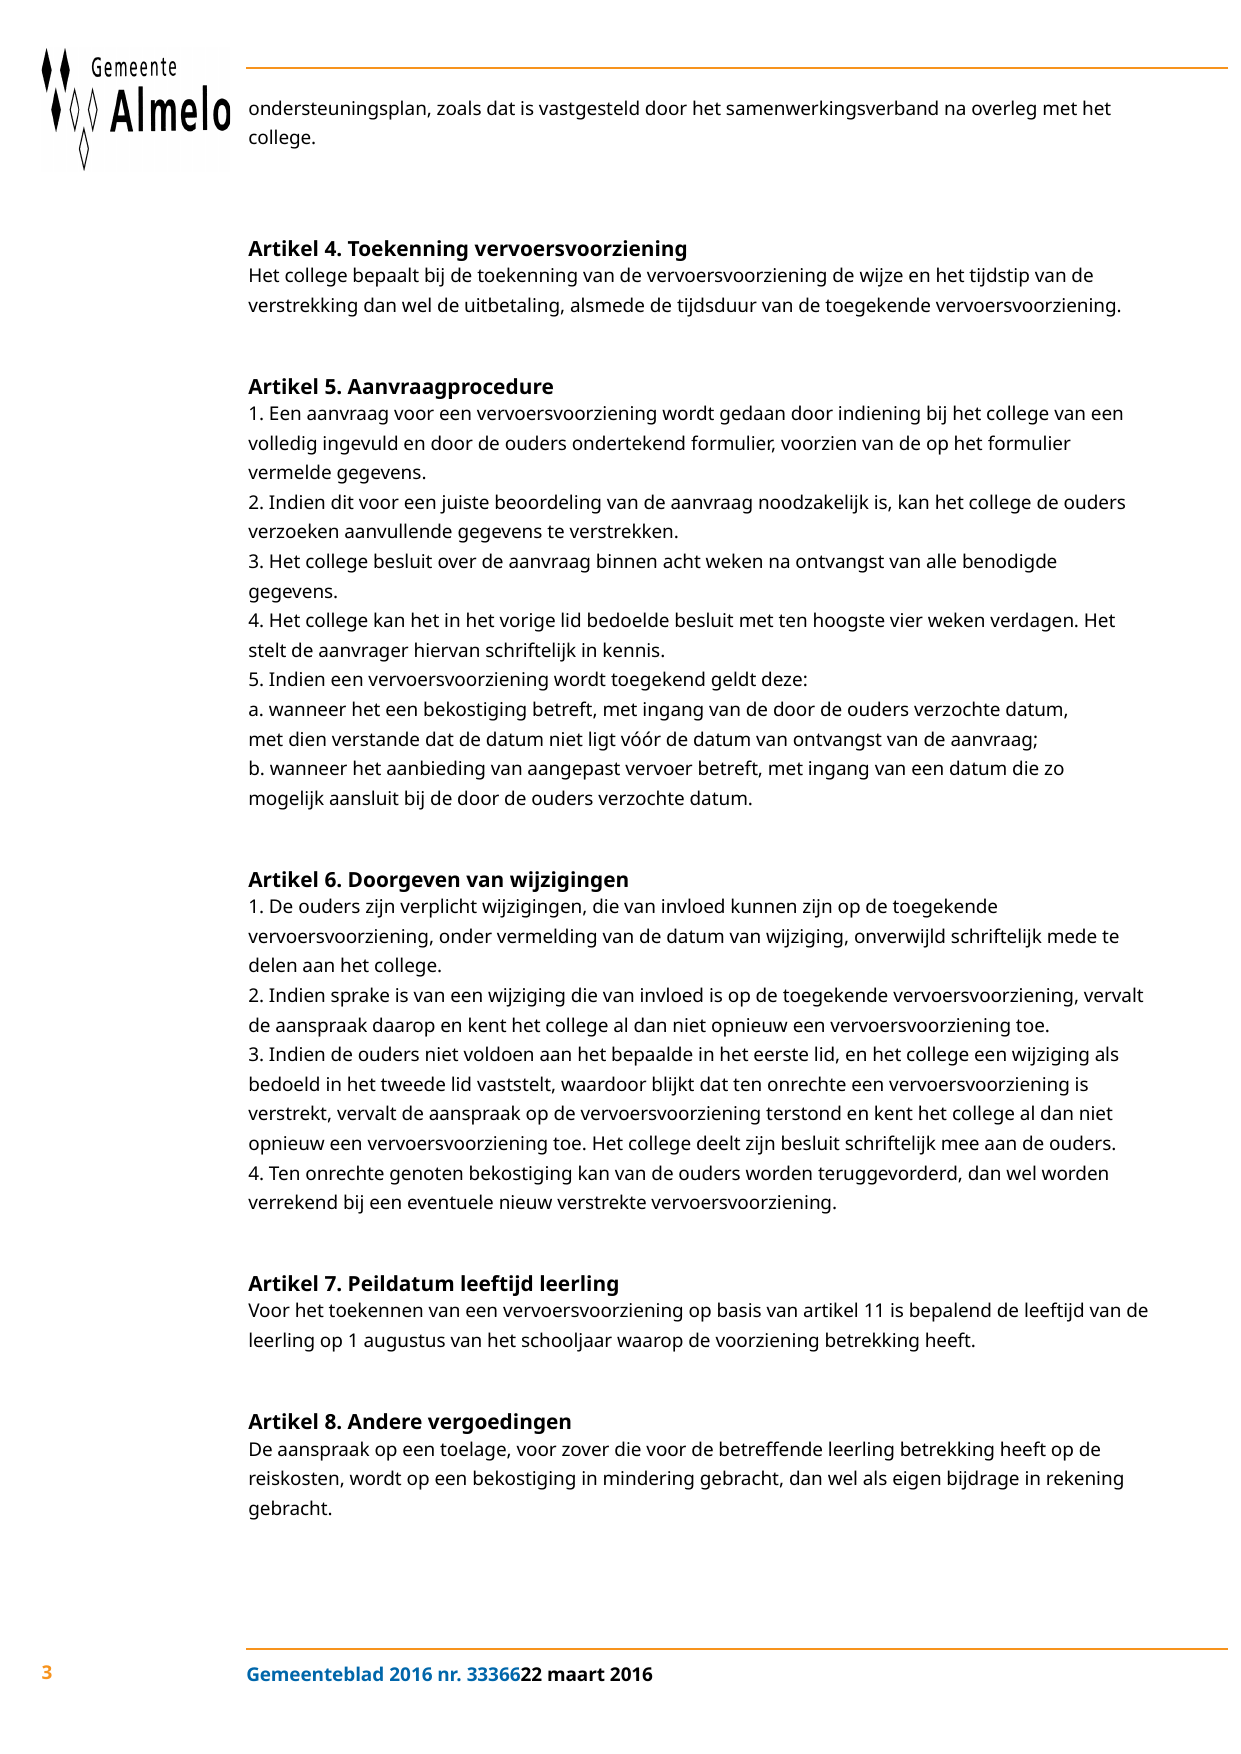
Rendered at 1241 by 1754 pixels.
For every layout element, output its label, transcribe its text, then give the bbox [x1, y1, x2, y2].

text 2. Indien sprake is van een wijziging die van invloed is op de toegekende vervoersvoorziening, vervalt [248, 982, 1152, 1008]
text ondersteuningsplan, zoals dat is vastgesteld door het samenwerkingsverband na overleg met het [248, 95, 1152, 121]
text verstrekt, vervalt de aanspraak op de vervoersvoorziening terstond en kent het college al dan niet [248, 1101, 1152, 1126]
text 1. Een aanvraag voor een vervoersvoorziening wordt gedaan door indiening bij het college van een [248, 400, 1152, 426]
text met dien verstande dat de datum niet ligt vóór de datum van ontvangst van de aanvraag; [248, 726, 1152, 752]
text delen aan het college. [248, 953, 1152, 978]
text b. wanneer het aanbieding van aangepast vervoer betreft, met ingang van een datum die zo [248, 755, 1152, 781]
text 5. Indien een vervoersvoorziening wordt toegekend geldt deze: [248, 667, 1152, 692]
picture [41, 47, 231, 172]
text Artikel 5. Aanvraagprocedure [248, 372, 1152, 400]
text stelt de aanvrager hiervan schriftelijk in kennis. [248, 637, 1152, 663]
text opnieuw een vervoersvoorziening toe. Het college deelt zijn besluit schriftelijk mee aan de ouders. [248, 1130, 1152, 1156]
text 2. Indien dit voor een juiste beoordeling van de aanvraag noodzakelijk is, kan het college de ouders [248, 489, 1152, 515]
text Artikel 8. Andere vergoedingen [248, 1407, 1152, 1436]
text 3. Indien de ouders niet voldoen aan het bepaalde in het eerste lid, en het college een wijziging als [248, 1041, 1152, 1067]
text volledig ingevuld en door de ouders ondertekend formulier, voorzien van de op het formulier [248, 430, 1152, 456]
text Voor het toekennen van een vervoersvoorziening op basis van artikel 11 is bepalend de leeftijd van de leerling op 1 augustus van het schooljaar waarop de voorziening betrekking heeft. [248, 1298, 1152, 1353]
text Artikel 7. Peildatum leeftijd leerling [248, 1269, 1152, 1298]
text De aanspraak op een toelage, voor zover die voor de betreffende leerling betrekking heeft op de reiskosten, wordt op een bekostiging in mindering gebracht, dan wel als eigen bijdrage in rekening gebracht. [248, 1436, 1152, 1521]
text de aanspraak daarop en kent het college al dan niet opnieuw een vervoersvoorziening toe. [248, 1012, 1152, 1037]
text college. [248, 124, 1152, 150]
text gegevens. [248, 578, 1152, 604]
text Het college bepaalt bij de toekenning van de vervoersvoorziening de wijze en het tijdstip van de verstrekking dan wel de uitbetaling, alsmede de tijdsduur van de toegekende vervoersvoorziening. [248, 262, 1152, 318]
text verrekend bij een eventuele nieuw verstrekte vervoersvoorziening. [248, 1189, 1152, 1215]
text 4. Het college kan het in het vorige lid bedoelde besluit met ten hoogste vier weken verdagen. Het [248, 607, 1152, 633]
text a. wanneer het een bekostiging betreft, met ingang van de door de ouders verzochte datum, [248, 696, 1152, 722]
text 1. De ouders zijn verplicht wijzigingen, die van invloed kunnen zijn op de toegekende [248, 893, 1152, 919]
text Artikel 6. Doorgeven van wijzigingen [248, 865, 1152, 893]
text vervoersvoorziening, onder vermelding van de datum van wijziging, onverwijld schriftelijk mede te [248, 923, 1152, 949]
text bedoeld in het tweede lid vaststelt, waardoor blijkt dat ten onrechte een vervoersvoorziening is [248, 1071, 1152, 1097]
text Artikel 4. Toekenning vervoersvoorziening [248, 234, 1152, 262]
text mogelijk aansluit bij de door de ouders verzochte datum. [248, 785, 1152, 811]
text 4. Ten onrechte genoten bekostiging kan van de ouders worden teruggevorderd, dan wel worden [248, 1160, 1152, 1185]
text verzoeken aanvullende gegevens te verstrekken. [248, 519, 1152, 544]
text 3. Het college besluit over de aanvraag binnen acht weken na ontvangst van alle benodigde [248, 548, 1152, 574]
text vermelde gegevens. [248, 459, 1152, 485]
